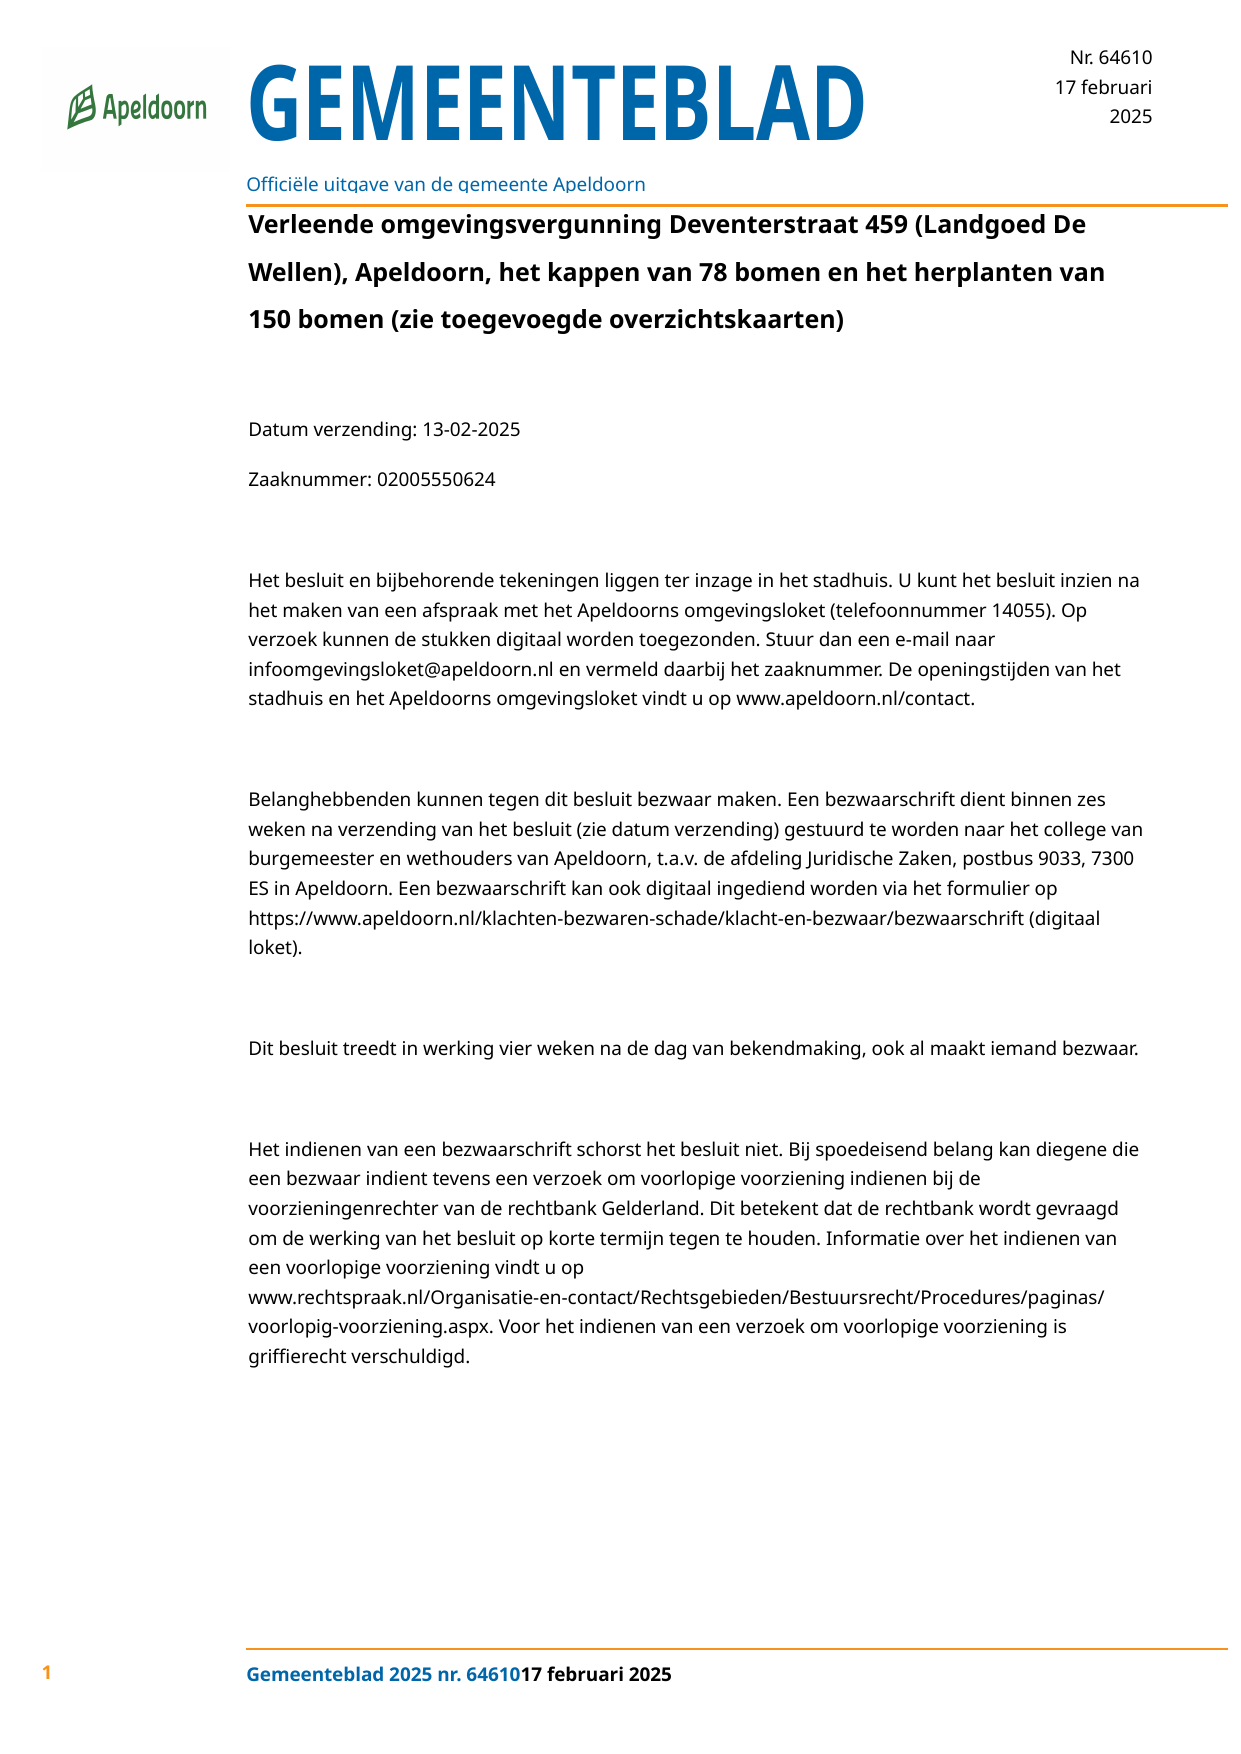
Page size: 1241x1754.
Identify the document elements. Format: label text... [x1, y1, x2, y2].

text Belanghebbenden kunnen tegen dit besluit bezwaar maken. Een bezwaarschrift dient binnen zes weken na verzending van het besluit (zie datum verzending) gestuurd te worden naar het college van burgemeester en wethouders van Apeldoorn, t.a.v. de afdeling Juridische Zaken, postbus 9033, 7300 ES in Apeldoorn. Een bezwaarschrift kan ook digitaal ingediend worden via het formulier op https://www.apeldoorn.nl/klachten-bezwaren-schade/klacht-en-bezwaar/bezwaarschrift (digitaal loket). [248, 786, 1152, 960]
text Zaaknummer: 02005550624 [248, 466, 1152, 492]
text Het besluit en bijbehorende tekeningen liggen ter inzage in het stadhuis. U kunt het besluit inzien na het maken van een afspraak met het Apeldoorns omgevingsloket (telefoonnummer 14055). Op verzoek kunnen de stukken digitaal worden toegezonden. Stuur dan een e-mail naar infoomgevingsloket@apeldoorn.nl en vermeld daarbij het zaaknummer. De openingstijden van het stadhuis en het Apeldoorns omgevingsloket vindt u op www.apeldoorn.nl/contact. [248, 567, 1152, 711]
text Het indienen van een bezwaarschrift schorst het besluit niet. Bij spoedeisend belang kan diegene die een bezwaar indient tevens een verzoek om voorlopige voorziening indienen bij de voorzieningenrechter van de rechtbank Gelderland. Dit betekent dat de rechtbank wordt gevraagd om de werking van het besluit op korte termijn tegen te houden. Informatie over het indienen van een voorlopige voorziening vindt u op www.rechtspraak.nl/Organisatie-en-contact/Rechtsgebieden/Bestuursrecht/Procedures/paginas/voorlopig-voorziening.aspx. Voor het indienen van een verzoek om voorlopige voorziening is griffierecht verschuldigd. [248, 1136, 1152, 1369]
text Datum verzending: 13-02-2025 [248, 416, 1152, 442]
text Dit besluit treedt in werking vier weken na de dag van bekendmaking, ook al maakt iemand bezwaar. [248, 1035, 1152, 1061]
text Verleende omgevingsvergunning Deventerstraat 459 (Landgoed De Wellen), Apeldoorn, het kappen van 78 bomen en het herplanten van 150 bomen (zie toegevoegde overzichtskaarten) [248, 207, 1152, 336]
picture [41, 47, 231, 172]
